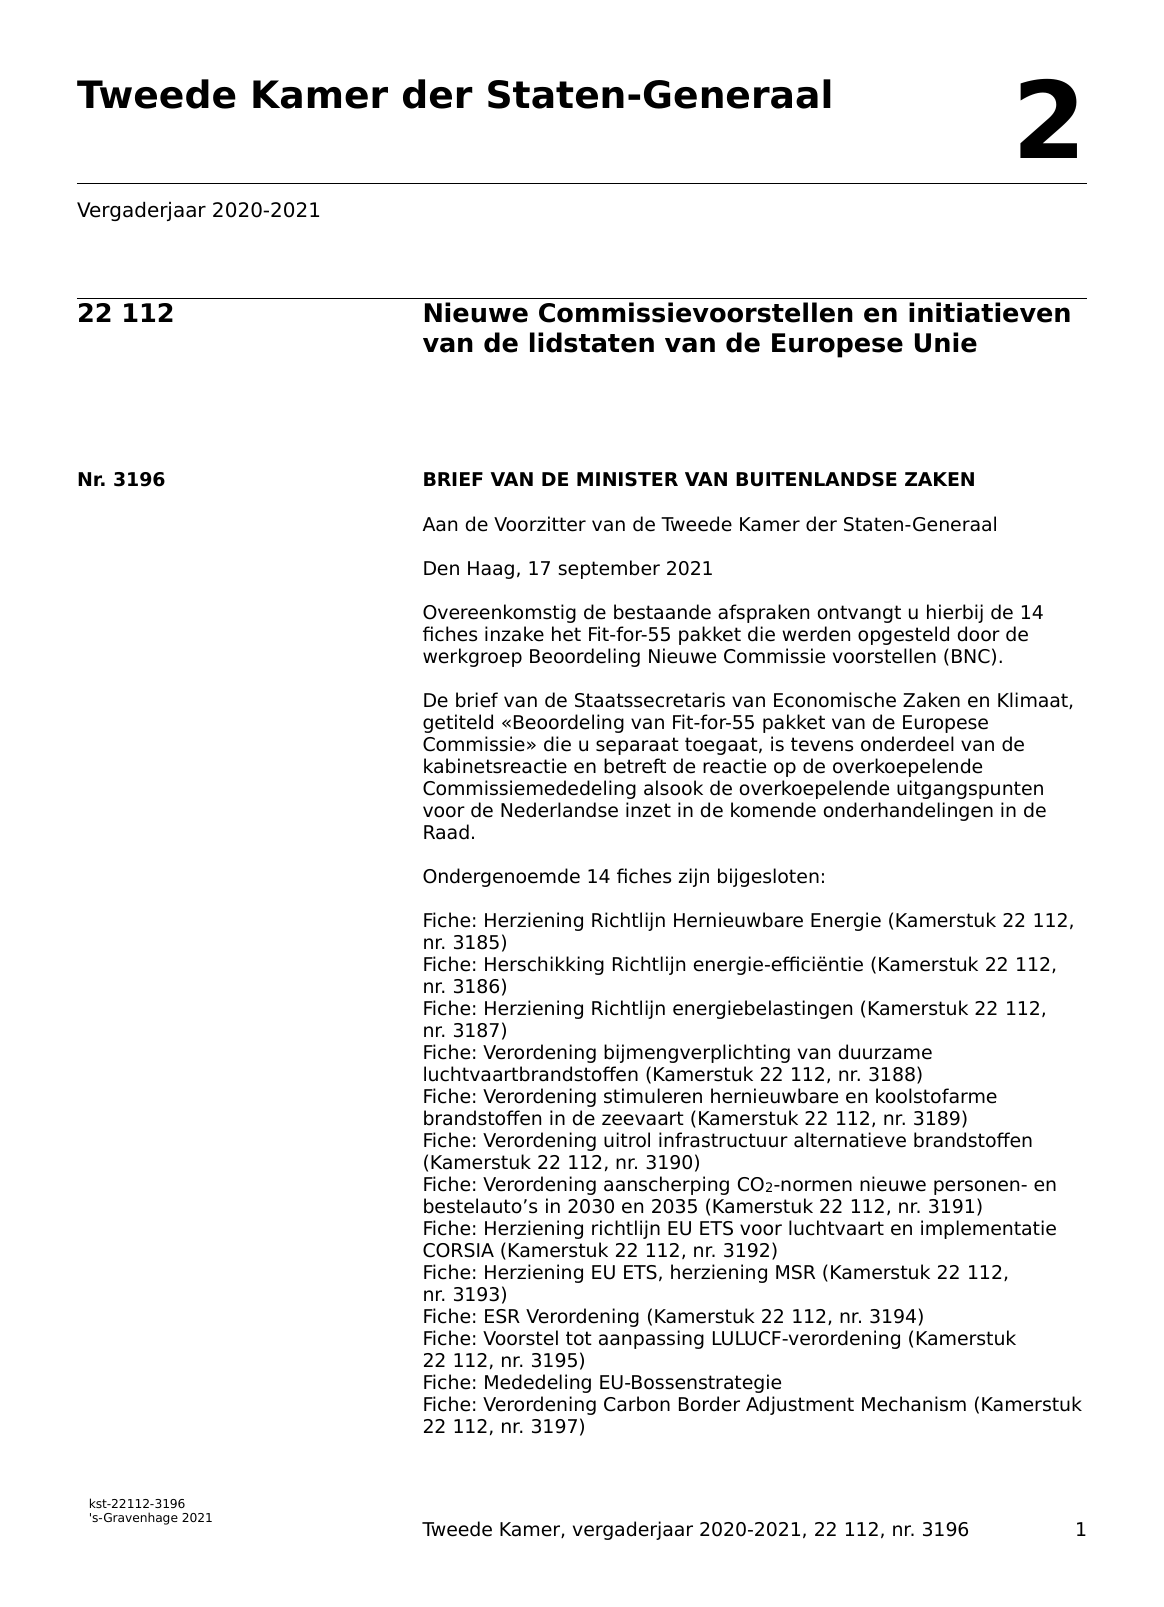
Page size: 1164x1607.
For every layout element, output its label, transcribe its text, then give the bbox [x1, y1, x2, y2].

text Fiche: Verordening uitrol infrastructuur alternatieve brandstoffen (Kamerstuk 22 112, nr. 3190) [422, 1130, 1087, 1174]
table_header 2 [886, 59, 1087, 183]
text Aan de Voorzitter van de Tweede Kamer der Staten-Generaal [422, 513, 1087, 536]
text Fiche: Herziening Richtlijn energiebelastingen (Kamerstuk 22 112, nr. 3187) [422, 998, 1087, 1042]
text Den Haag, 17 september 2021 [422, 558, 1087, 580]
text Fiche: Voorstel tot aanpassing LULUCF-verordening (Kamerstuk 22 112, nr. 3195) [422, 1328, 1087, 1372]
text Fiche: Herziening EU ETS, herziening MSR (Kamerstuk 22 112, nr. 3193) [422, 1262, 1087, 1306]
table_header Tweede Kamer der Staten-Generaal [77, 59, 886, 183]
text Overeenkomstig de bestaande afspraken ontvangt u hierbij de 14 fiches inzake het Fit-for-55 pakket die werden opgesteld door de werkgroep Beoordeling Nieuwe Commissie voorstellen (BNC). [422, 602, 1087, 668]
text Ondergenoemde 14 fiches zijn bijgesloten: [422, 866, 1087, 888]
text Fiche: Herziening richtlijn EU ETS voor luchtvaart en implementatie CORSIA (Kamerstuk 22 112, nr. 3192) [422, 1218, 1087, 1262]
text Fiche: Verordening Carbon Border Adjustment Mechanism (Kamerstuk 22 112, nr. 3197) [422, 1394, 1087, 1438]
text kst-22112-3196 [88, 1497, 323, 1511]
text De brief van de Staatssecretaris van Economische Zaken en Klimaat, getiteld «Beoordeling van Fit-for-55 pakket van de Europese Commissie» die u separaat toegaat, is tevens onderdeel van de kabinetsreactie en betreft de reactie op de overkoepelende Commissiemededeling alsook de overkoepelende uitgangspunten voor de Nederlandse inzet in de komende onderhandelingen in de Raad. [422, 690, 1087, 844]
text Fiche: Herziening Richtlijn Hernieuwbare Energie (Kamerstuk 22 112, nr. 3185) [422, 910, 1087, 954]
subtitle Nr. 3196 BRIEF VAN DE MINISTER VAN BUITENLANDSE ZAKEN [77, 469, 1087, 491]
text Fiche: ESR Verordening (Kamerstuk 22 112, nr. 3194) [422, 1306, 1087, 1328]
text Fiche: Verordening stimuleren hernieuwbare en koolstofarme brandstoffen in de zeevaart (Kamerstuk 22 112, nr. 3189) [422, 1086, 1087, 1130]
text Fiche: Herschikking Richtlijn energie-efficiëntie (Kamerstuk 22 112, nr. 3186) [422, 954, 1087, 998]
text Fiche: Mededeling EU-Bossenstrategie [422, 1372, 1087, 1394]
text Fiche: Verordening aanscherping CO2-normen nieuwe personen- en bestelauto’s in 2030 en 2035 (Kamerstuk 22 112, nr. 3191) [422, 1174, 1087, 1218]
subtitle 22 112 Nieuwe Commissievoorstellen en initiatieven van de lidstaten van de Europese Unie [77, 299, 1087, 358]
text 's-Gravenhage 2021 [88, 1511, 323, 1525]
table_cell Vergaderjaar 2020-2021 [77, 184, 1087, 298]
text Fiche: Verordening bijmengverplichting van duurzame luchtvaartbrandstoffen (Kamerstuk 22 112, nr. 3188) [422, 1042, 1087, 1086]
